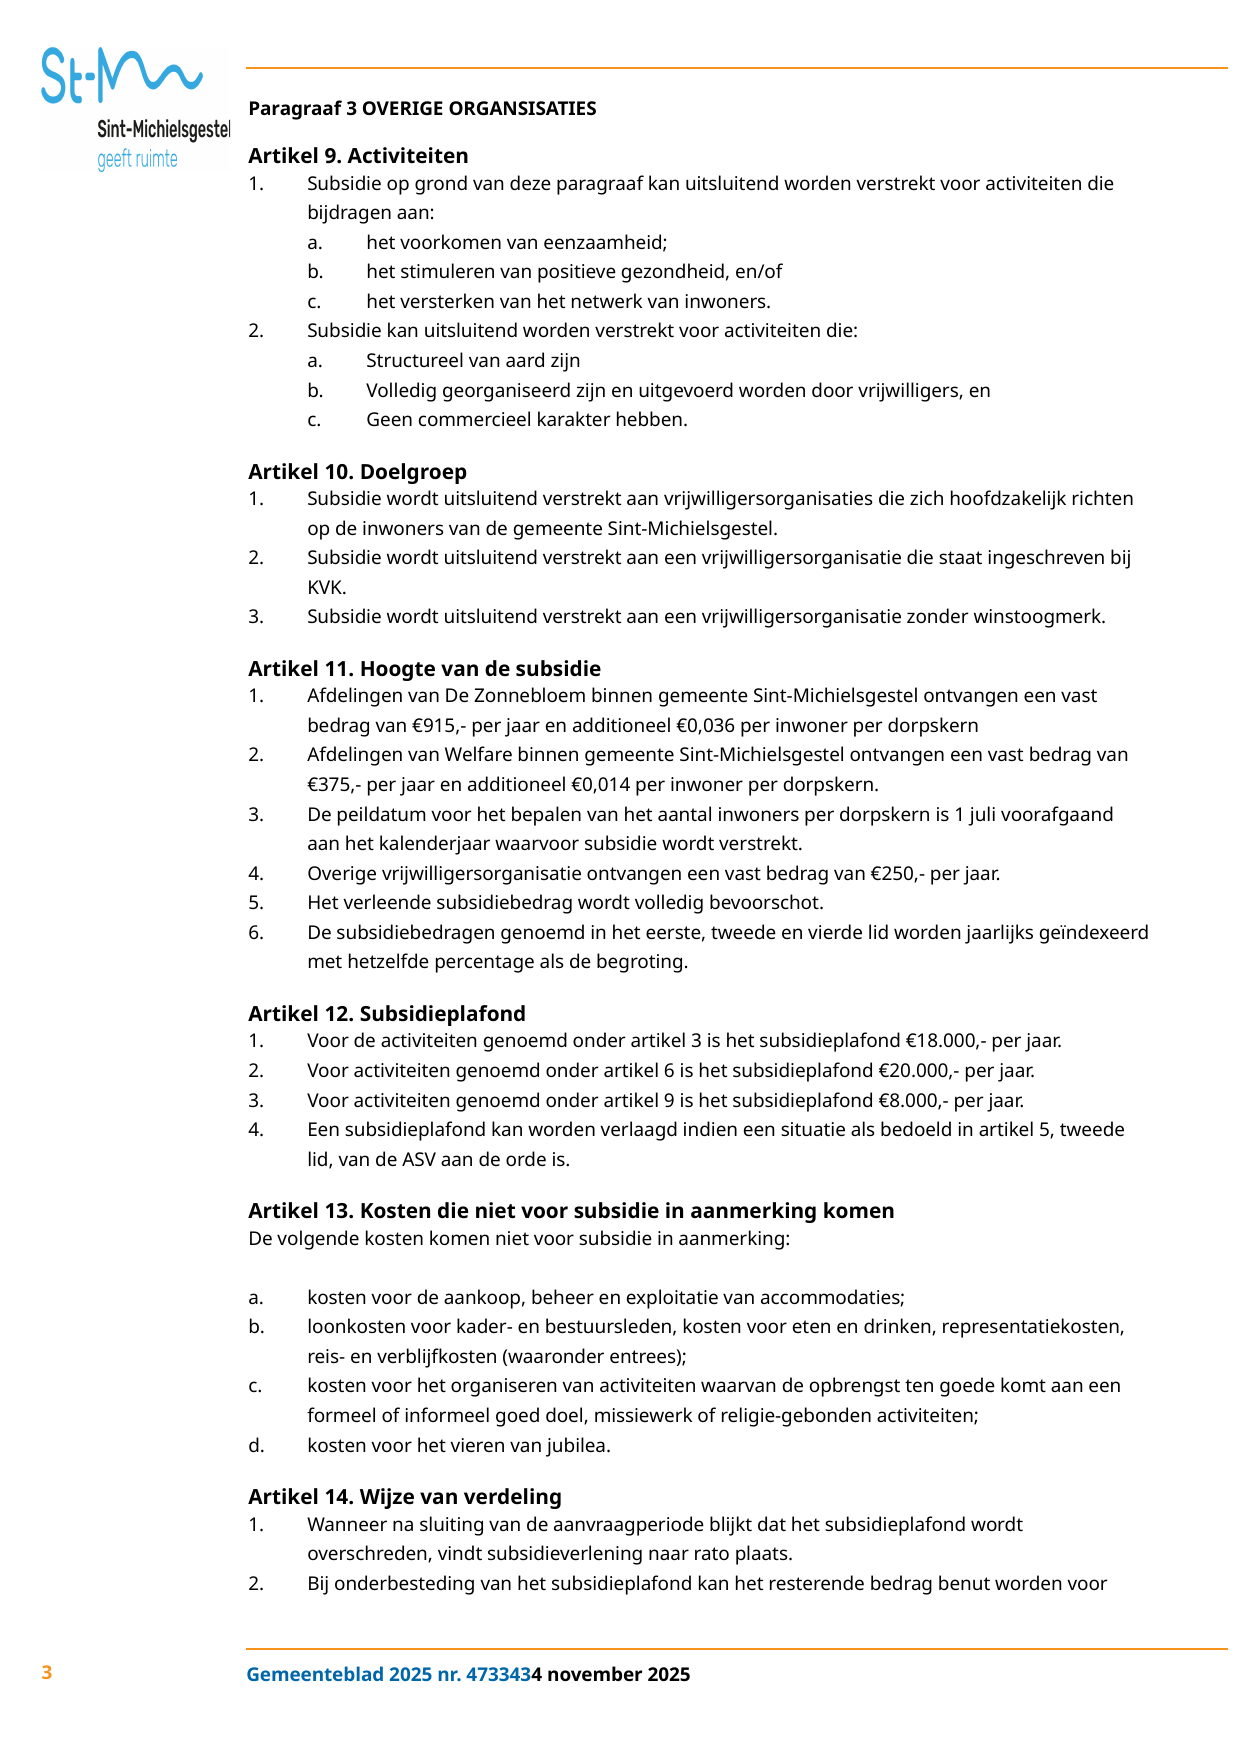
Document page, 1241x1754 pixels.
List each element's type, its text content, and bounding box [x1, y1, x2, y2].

list Bij onderbesteding van het subsidieplafond kan het resterende bedrag benut worden voor [248, 1570, 1152, 1596]
text Artikel 13. Kosten die niet voor subsidie in aanmerking komen [248, 1196, 1152, 1225]
list Structureel van aard zijn [307, 347, 1152, 373]
list kosten voor het vieren van jubilea. [248, 1432, 1152, 1458]
list Subsidie kan uitsluitend worden verstrekt voor activiteiten die: [248, 318, 1152, 343]
list het voorkomen van eenzaamheid; [307, 229, 1152, 255]
text Artikel 11. Hoogte van de subsidie [248, 654, 1152, 682]
picture [41, 47, 231, 172]
list het stimuleren van positieve gezondheid, en/of [307, 258, 1152, 284]
text De volgende kosten komen niet voor subsidie in aanmerking: [248, 1225, 1152, 1251]
list Voor de activiteiten genoemd onder artikel 3 is het subsidieplafond €18.000,- per jaar. [248, 1028, 1152, 1053]
text Artikel 10. Doelgroep [248, 457, 1152, 485]
list Voor activiteiten genoemd onder artikel 6 is het subsidieplafond €20.000,- per jaar. [248, 1057, 1152, 1083]
text Artikel 14. Wijze van verdeling [248, 1482, 1152, 1511]
list De peildatum voor het bepalen van het aantal inwoners per dorpskern is 1 juli voorafgaand aan het kalenderjaar waarvoor subsidie wordt verstrekt. [248, 801, 1152, 856]
list Voor activiteiten genoemd onder artikel 9 is het subsidieplafond €8.000,- per jaar. [248, 1087, 1152, 1112]
list Geen commercieel karakter hebben. [307, 406, 1152, 432]
list Subsidie wordt uitsluitend verstrekt aan vrijwilligersorganisaties die zich hoofdzakelijk richten op de inwoners van de gemeente Sint-Michielsgestel. [248, 485, 1152, 541]
list Wanneer na sluiting van de aanvraagperiode blijkt dat het subsidieplafond wordt overschreden, vindt subsidieverlening naar rato plaats. [248, 1511, 1152, 1566]
text Artikel 12. Subsidieplafond [248, 999, 1152, 1028]
list kosten voor de aankoop, beheer en exploitatie van accommodaties; [248, 1284, 1152, 1310]
list kosten voor het organiseren van activiteiten waarvan de opbrengst ten goede komt aan een formeel of informeel goed doel, missiewerk of religie-gebonden activiteiten; [248, 1373, 1152, 1428]
list Subsidie wordt uitsluitend verstrekt aan een vrijwilligersorganisatie zonder winstoogmerk. [248, 604, 1152, 629]
list Subsidie op grond van deze paragraaf kan uitsluitend worden verstrekt voor activiteiten die bijdragen aan: [248, 170, 1152, 225]
text Paragraaf 3 OVERIGE ORGANSISATIES [248, 95, 1152, 121]
list Afdelingen van De Zonnebloem binnen gemeente Sint-Michielsgestel ontvangen een vast bedrag van €915,- per jaar en additioneel €0,036 per inwoner per dorpskern [248, 682, 1152, 738]
text Artikel 9. Activiteiten [248, 141, 1152, 170]
list loonkosten voor kader- en bestuursleden, kosten voor eten en drinken, representatiekosten, reis- en verblijfkosten (waaronder entrees); [248, 1313, 1152, 1369]
list De subsidiebedragen genoemd in het eerste, tweede en vierde lid worden jaarlijks geïndexeerd met hetzelfde percentage als de begroting. [248, 919, 1152, 974]
list Overige vrijwilligersorganisatie ontvangen een vast bedrag van €250,- per jaar. [248, 860, 1152, 886]
list Het verleende subsidiebedrag wordt volledig bevoorschot. [248, 889, 1152, 915]
list het versterken van het netwerk van inwoners. [307, 288, 1152, 314]
list Afdelingen van Welfare binnen gemeente Sint-Michielsgestel ontvangen een vast bedrag van €375,- per jaar en additioneel €0,014 per inwoner per dorpskern. [248, 742, 1152, 797]
list Volledig georganiseerd zijn en uitgevoerd worden door vrijwilligers, en [307, 377, 1152, 403]
list Een subsidieplafond kan worden verlaagd indien een situatie als bedoeld in artikel 5, tweede lid, van de ASV aan de orde is. [248, 1116, 1152, 1172]
list Subsidie wordt uitsluitend verstrekt aan een vrijwilligersorganisatie die staat ingeschreven bij KVK. [248, 544, 1152, 600]
